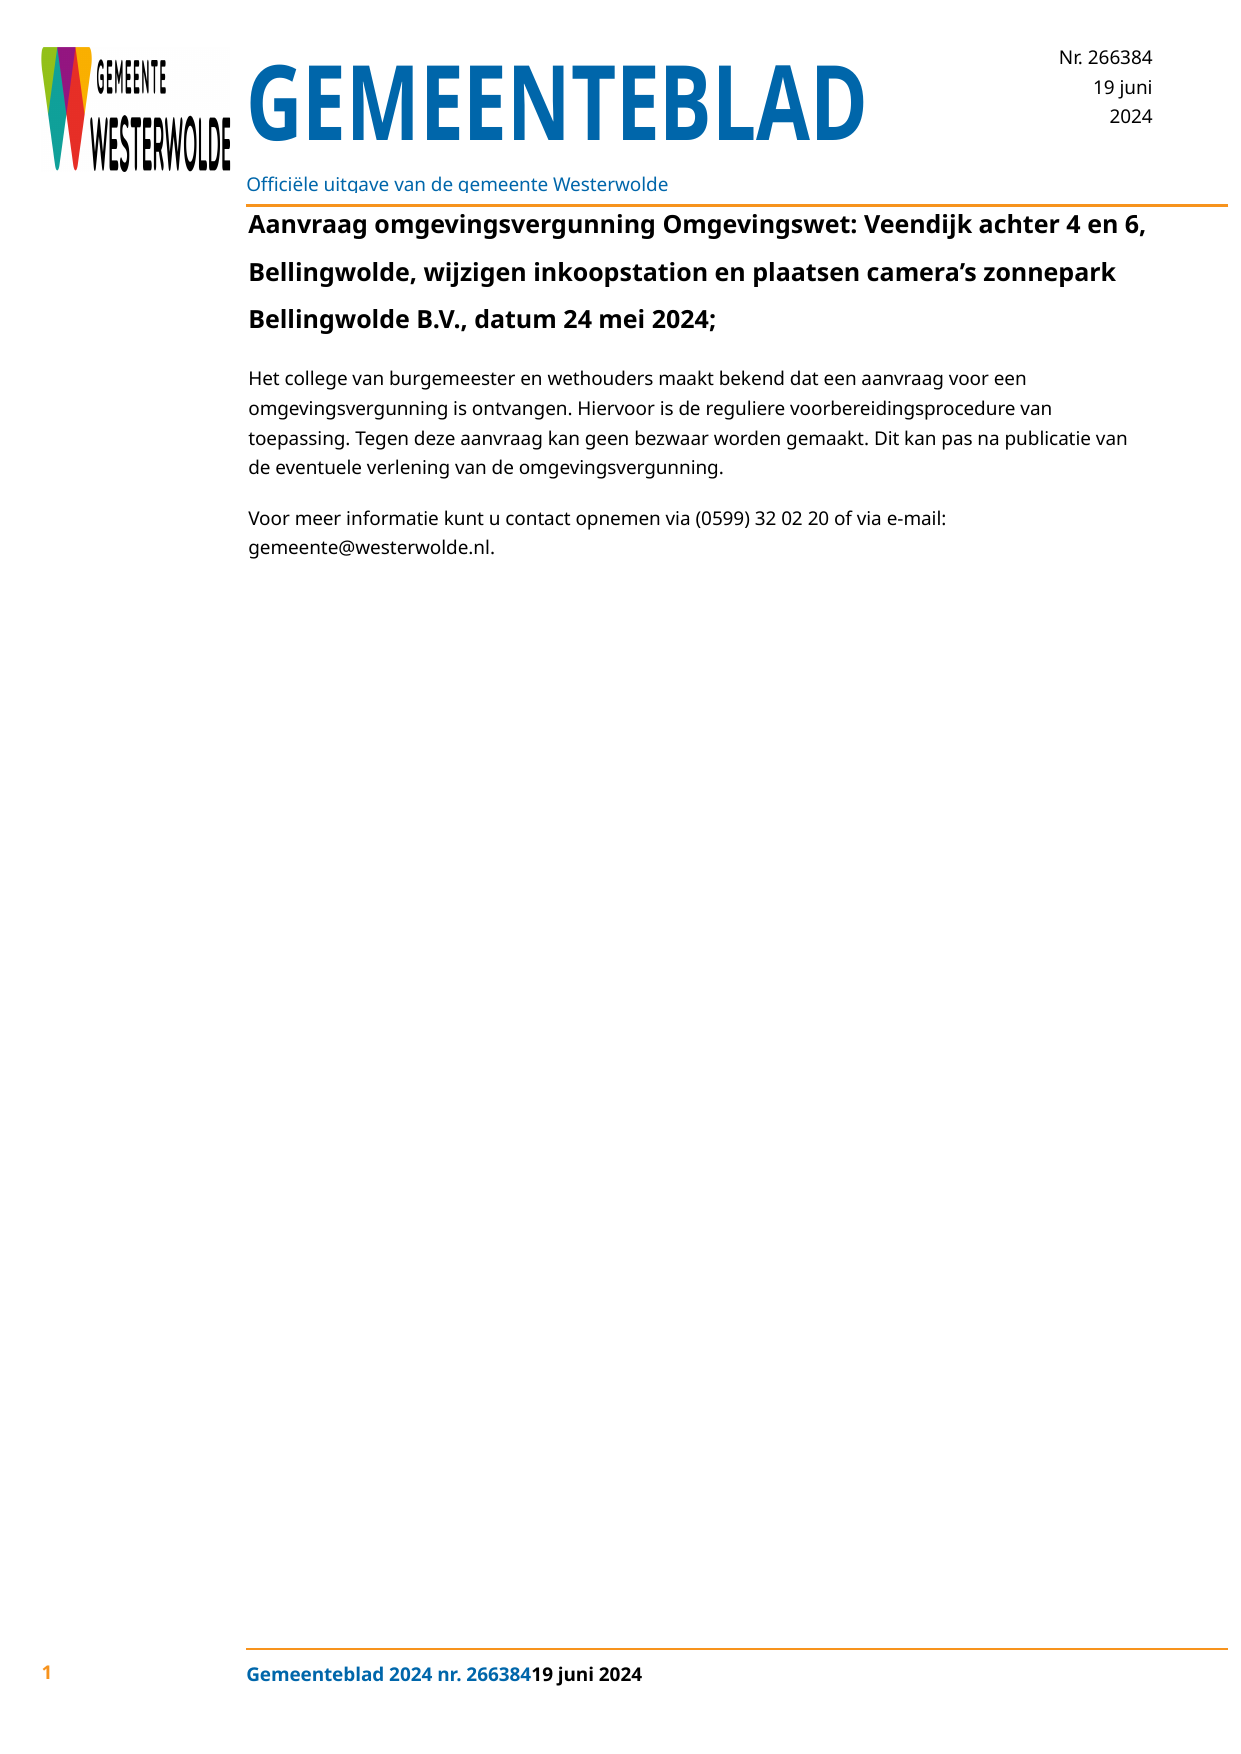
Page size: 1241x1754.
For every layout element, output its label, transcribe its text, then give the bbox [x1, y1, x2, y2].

picture [41, 47, 231, 172]
text Aanvraag omgevingsvergunning Omgevingswet: Veendijk achter 4 en 6, Bellingwolde, wijzigen inkoopstation en plaatsen camera’s zonnepark Bellingwolde B.V., datum 24 mei 2024; [248, 207, 1152, 336]
text Het college van burgemeester en wethouders maakt bekend dat een aanvraag voor een omgevingsvergunning is ontvangen. Hiervoor is de reguliere voorbereidingsprocedure van toepassing. Tegen deze aanvraag kan geen bezwaar worden gemaakt. Dit kan pas na publicatie van de eventuele verlening van de omgevingsvergunning. [248, 366, 1152, 480]
text Voor meer informatie kunt u contact opnemen via (0599) 32 02 20 of via e-mail: gemeente@westerwolde.nl. [248, 505, 1152, 560]
